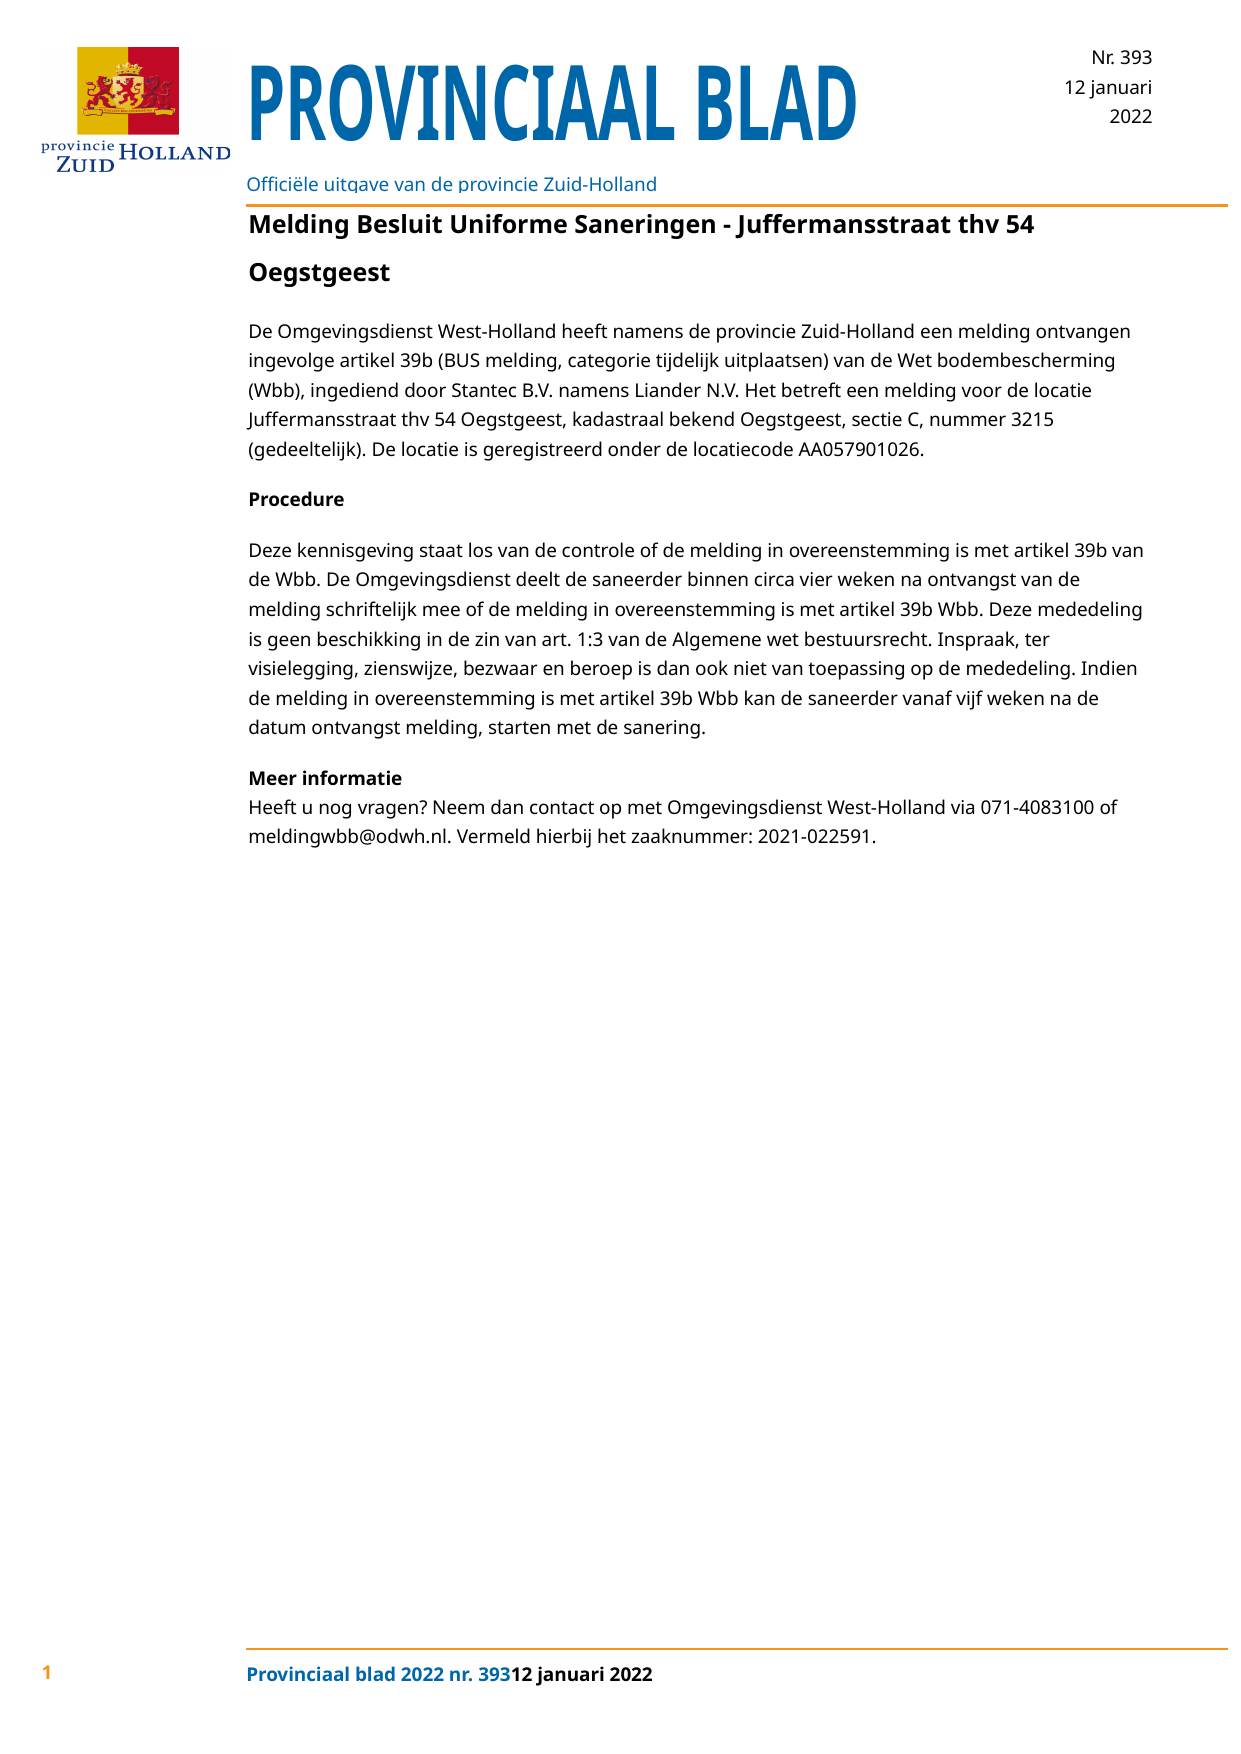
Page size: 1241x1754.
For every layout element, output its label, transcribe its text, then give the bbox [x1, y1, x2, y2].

text Melding Besluit Uniforme Saneringen - Juffermansstraat thv 54 Oegstgeest [248, 207, 1152, 288]
text Procedure [248, 487, 1152, 512]
picture [41, 47, 231, 172]
text De Omgevingsdienst West-Holland heeft namens de provincie Zuid-Holland een melding ontvangen ingevolge artikel 39b (BUS melding, categorie tijdelijk uitplaatsen) van de Wet bodembescherming (Wbb), ingediend door Stantec B.V. namens Liander N.V. Het betreft een melding voor de locatie Juffermansstraat thv 54 Oegstgeest, kadastraal bekend Oegstgeest, sectie C, nummer 3215 (gedeeltelijk). De locatie is geregistreerd onder de locatiecode AA057901026. [248, 318, 1152, 462]
table_header Meer informatie [248, 765, 1152, 791]
text Deze kennisgeving staat los van de controle of de melding in overeenstemming is met artikel 39b van de Wbb. De Omgevingsdienst deelt de saneerder binnen circa vier weken na ontvangst van de melding schriftelijk mee of de melding in overeenstemming is met artikel 39b Wbb. Deze mededeling is geen beschikking in de zin van art. 1:3 van de Algemene wet bestuursrecht. Inspraak, ter visielegging, zienswijze, bezwaar en beroep is dan ook niet van toepassing op de mededeling. Indien de melding in overeenstemming is met artikel 39b Wbb kan de saneerder vanaf vijf weken na de datum ontvangst melding, starten met de sanering. [248, 537, 1152, 740]
text Heeft u nog vragen? Neem dan contact op met Omgevingsdienst West-Holland via 071-4083100 of meldingwbb@odwh.nl. Vermeld hierbij het zaaknummer: 2021-022591. [248, 794, 1152, 849]
